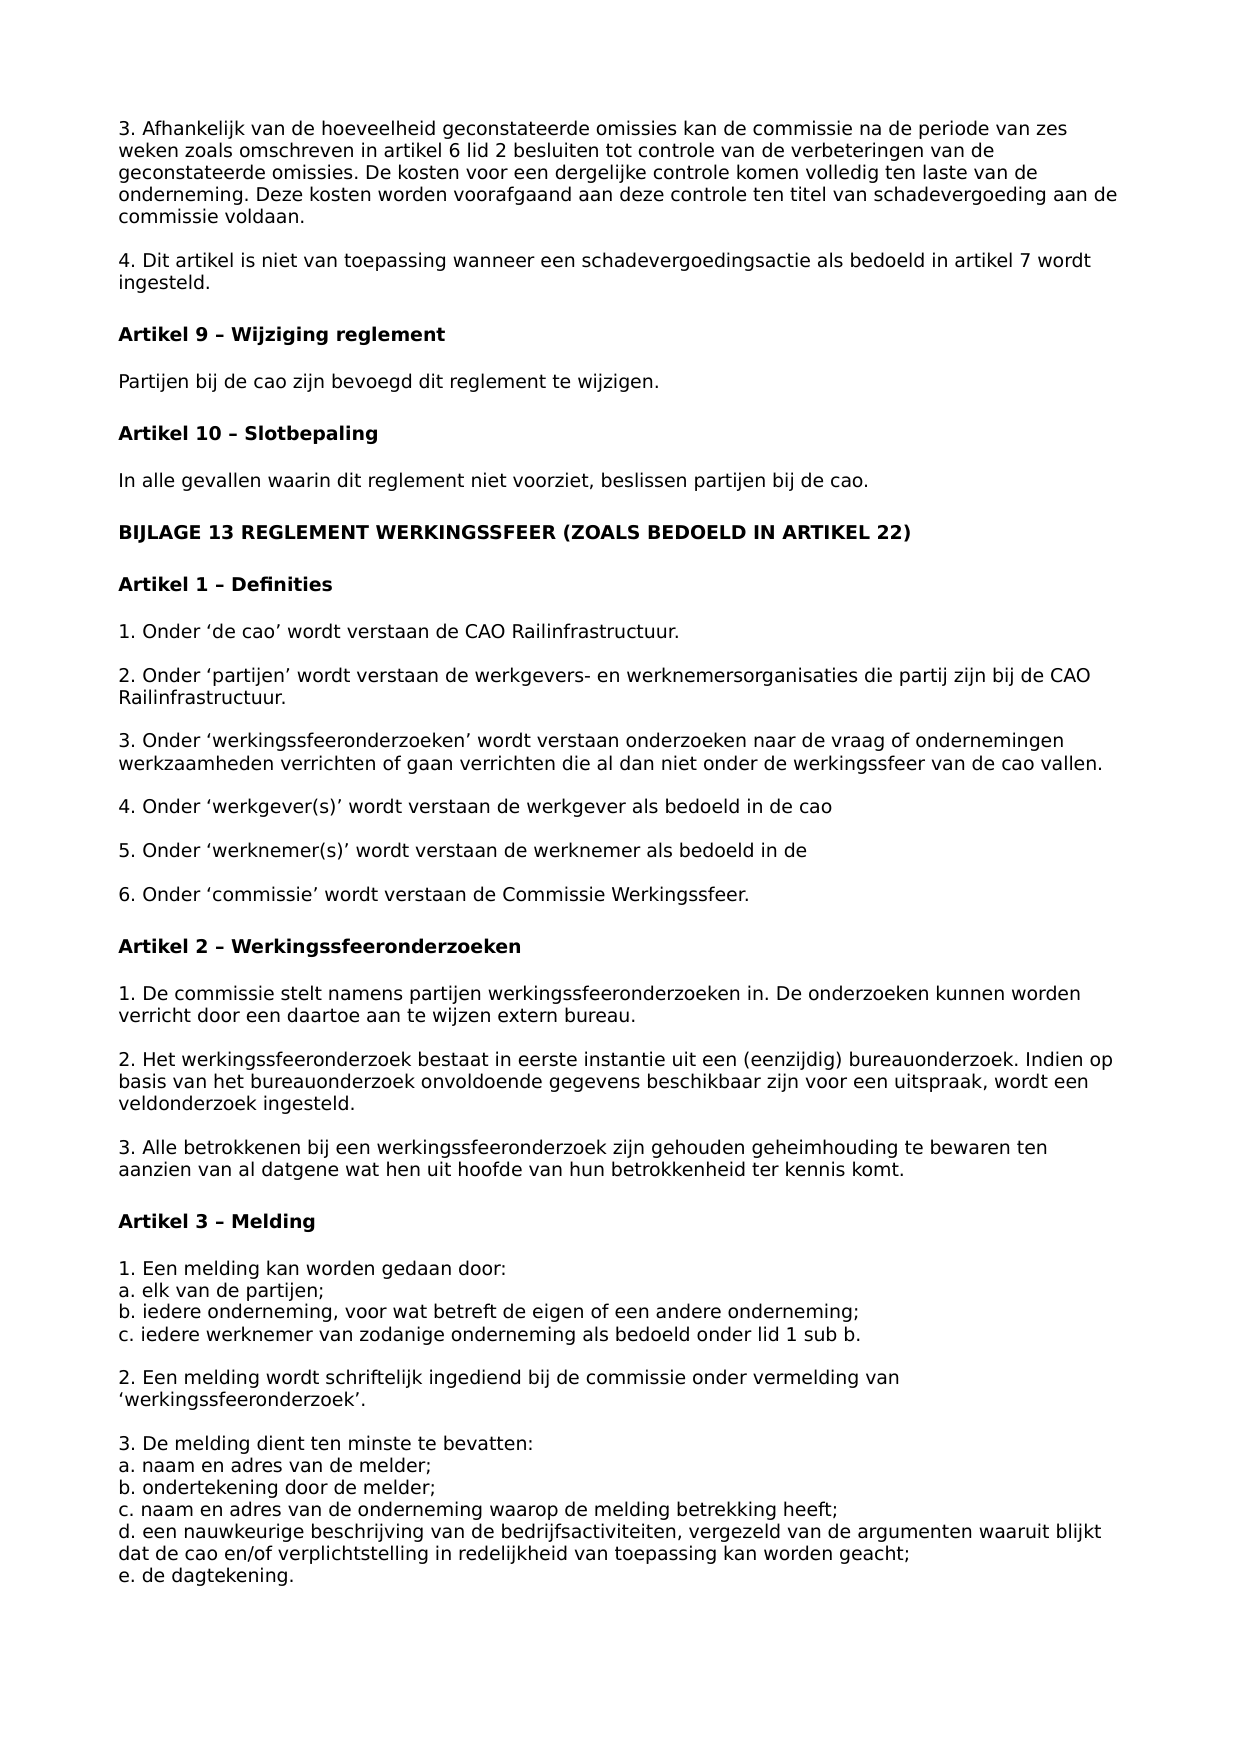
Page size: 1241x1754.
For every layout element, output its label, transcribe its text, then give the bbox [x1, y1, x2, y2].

text 1. De commissie stelt namens partijen werkingssfeeronderzoeken in. De onderzoeken kunnen worden verricht door een daartoe aan te wijzen extern bureau. [118, 983, 1122, 1027]
text 1. Een melding kan worden gedaan door: [118, 1257, 1122, 1279]
text Partijen bij de cao zijn bevoegd dit reglement te wijzigen. [118, 371, 1122, 393]
text 2. Het werkingssfeeronderzoek bestaat in eerste instantie uit een (eenzijdig) bureauonderzoek. Indien op basis van het bureauonderzoek onvoldoende gegevens beschikbaar zijn voor een uitspraak, wordt een veldonderzoek ingesteld. [118, 1049, 1122, 1115]
subtitle Artikel 2 – Werkingssfeeronderzoeken [118, 936, 1122, 958]
text e. de dagtekening. [118, 1565, 1122, 1587]
text a. naam en adres van de melder; [118, 1455, 1122, 1477]
text 1. Onder ‘de cao’ wordt verstaan de CAO Railinfrastructuur. [118, 621, 1122, 643]
text a. elk van de partijen; [118, 1279, 1122, 1301]
subtitle Artikel 3 – Melding [118, 1211, 1122, 1232]
subtitle Artikel 9 – Wijziging reglement [118, 324, 1122, 346]
text d. een nauwkeurige beschrijving van de bedrijfsactiviteiten, vergezeld van de argumenten waaruit blijkt dat de cao en/of verplichtstelling in redelijkheid van toepassing kan worden geacht; [118, 1521, 1122, 1565]
text c. naam en adres van de onderneming waarop de melding betrekking heeft; [118, 1499, 1122, 1521]
text 3. Onder ‘werkingssfeeronderzoeken’ wordt verstaan onderzoeken naar de vraag of ondernemingen werkzaamheden verrichten of gaan verrichten die al dan niet onder de werkingssfeer van de cao vallen. [118, 730, 1122, 774]
text c. iedere werknemer van zodanige onderneming als bedoeld onder lid 1 sub b. [118, 1323, 1122, 1345]
subtitle BIJLAGE 13 REGLEMENT WERKINGSSFEER (ZOALS BEDOELD IN ARTIKEL 22) [118, 522, 1122, 544]
text 4. Dit artikel is niet van toepassing wanneer een schadevergoedingsactie als bedoeld in artikel 7 wordt ingesteld. [118, 250, 1122, 294]
text 4. Onder ‘werkgever(s)’ wordt verstaan de werkgever als bedoeld in de cao [118, 796, 1122, 818]
text 3. De melding dient ten minste te bevatten: [118, 1433, 1122, 1455]
subtitle Artikel 10 – Slotbepaling [118, 423, 1122, 445]
text 2. Onder ‘partijen’ wordt verstaan de werkgevers- en werknemersorganisaties die partij zijn bij de CAO Railinfrastructuur. [118, 664, 1122, 708]
text 2. Een melding wordt schriftelijk ingediend bij de commissie onder vermelding van ‘werkingssfeeronderzoek’. [118, 1367, 1122, 1411]
text b. iedere onderneming, voor wat betreft de eigen of een andere onderneming; [118, 1301, 1122, 1323]
text In alle gevallen waarin dit reglement niet voorziet, beslissen partijen bij de cao. [118, 470, 1122, 492]
text 3. Afhankelijk van de hoeveelheid geconstateerde omissies kan de commissie na de periode van zes weken zoals omschreven in artikel 6 lid 2 besluiten tot controle van de verbeteringen van de geconstateerde omissies. De kosten voor een dergelijke controle komen volledig ten laste van de onderneming. Deze kosten worden voorafgaand aan deze controle ten titel van schadevergoeding aan de commissie voldaan. [118, 118, 1122, 228]
text 6. Onder ‘commissie’ wordt verstaan de Commissie Werkingssfeer. [118, 884, 1122, 906]
subtitle Artikel 1 – Definities [118, 574, 1122, 596]
text 5. Onder ‘werknemer(s)’ wordt verstaan de werknemer als bedoeld in de [118, 840, 1122, 862]
text b. ondertekening door de melder; [118, 1477, 1122, 1499]
text 3. Alle betrokkenen bij een werkingssfeeronderzoek zijn gehouden geheimhouding te bewaren ten aanzien van al datgene wat hen uit hoofde van hun betrokkenheid ter kennis komt. [118, 1137, 1122, 1181]
